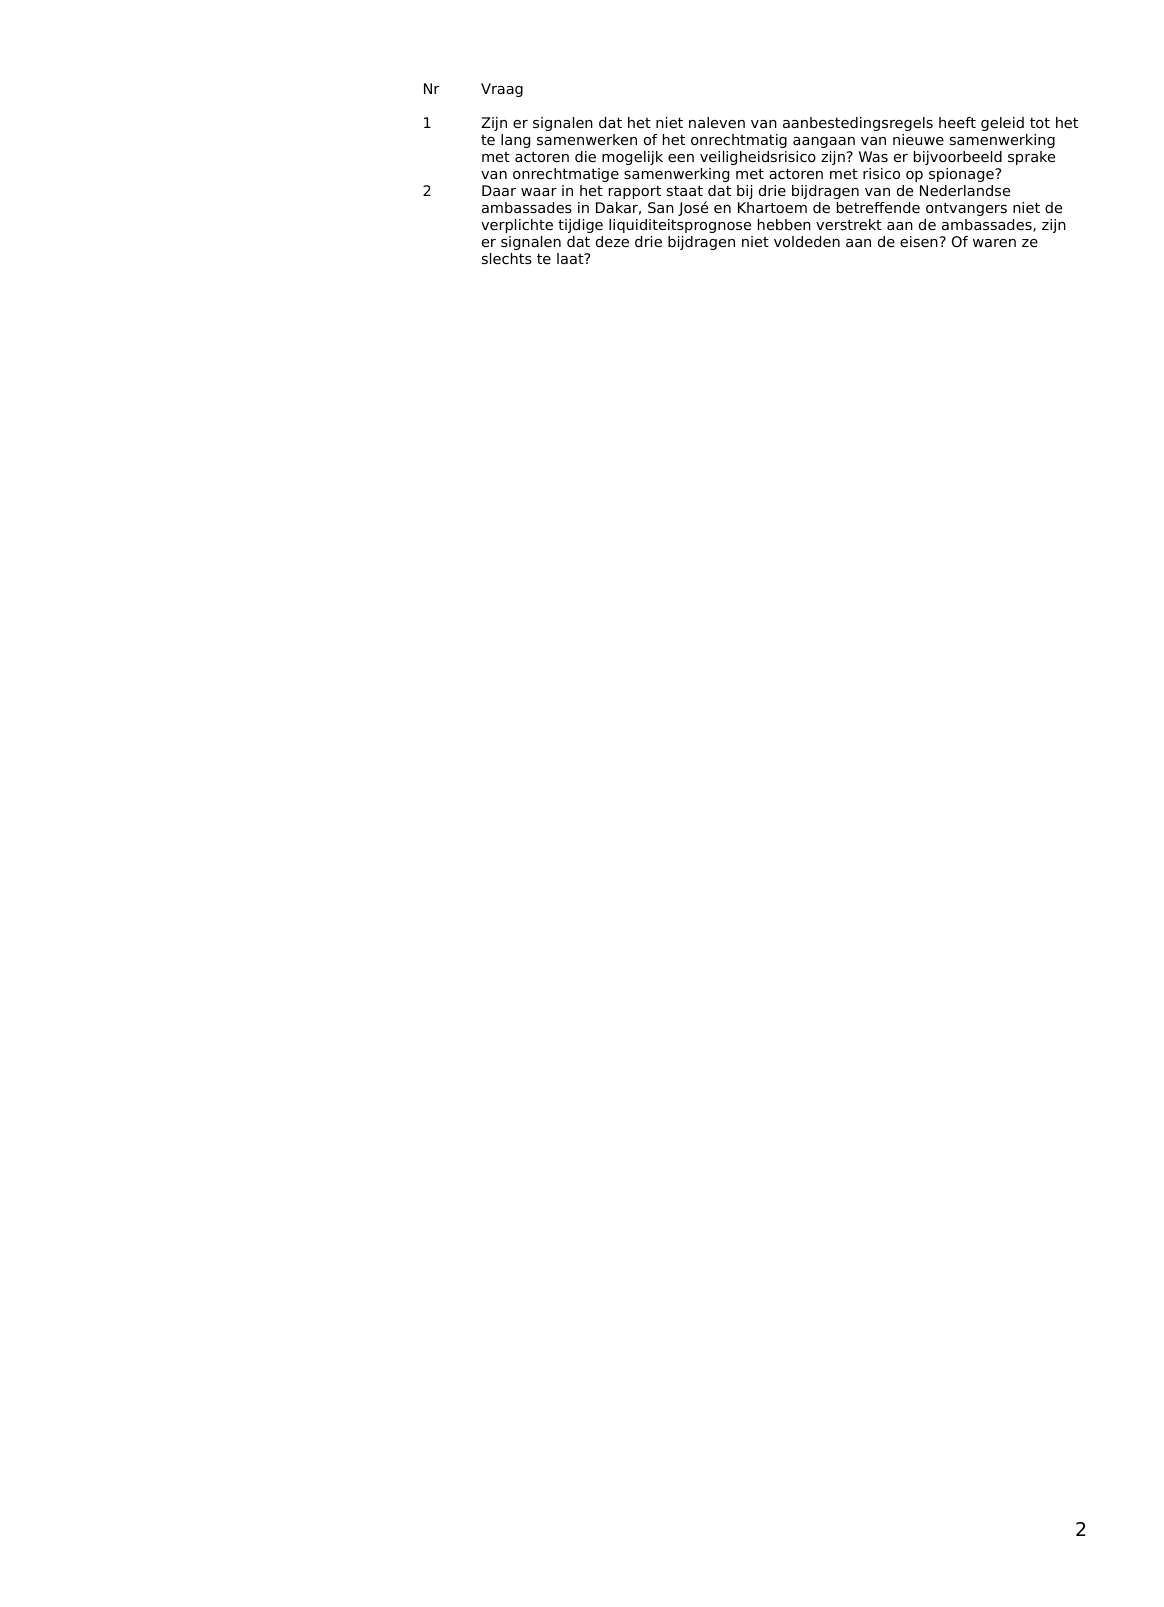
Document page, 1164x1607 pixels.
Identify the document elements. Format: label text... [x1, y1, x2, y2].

table_cell Zijn er signalen dat het niet naleven van aanbestedingsregels heeft geleid tot het te lang samenwerken of het onrechtmatig aangaan van nieuwe samenwerking met actoren die mogelijk een veiligheidsrisico zijn? Was er bijvoorbeeld sprake van onrechtmatige samenwerking met actoren met risico op spionage? [475, 115, 1087, 183]
table_header Vraag [475, 81, 1087, 98]
table_cell 1 [422, 115, 475, 183]
table_cell Daar waar in het rapport staat dat bij drie bijdragen van de Nederlandse ambassades in Dakar, San José en Khartoem de betreffende ontvangers niet de verplichte tijdige liquiditeitsprognose hebben verstrekt aan de ambassades, zijn er signalen dat deze drie bijdragen niet voldeden aan de eisen? Of waren ze slechts te laat? [475, 183, 1087, 268]
table_cell 2 [422, 183, 475, 268]
table_cell [422, 98, 475, 115]
table_cell [475, 98, 1087, 115]
table_header Nr [422, 81, 475, 98]
